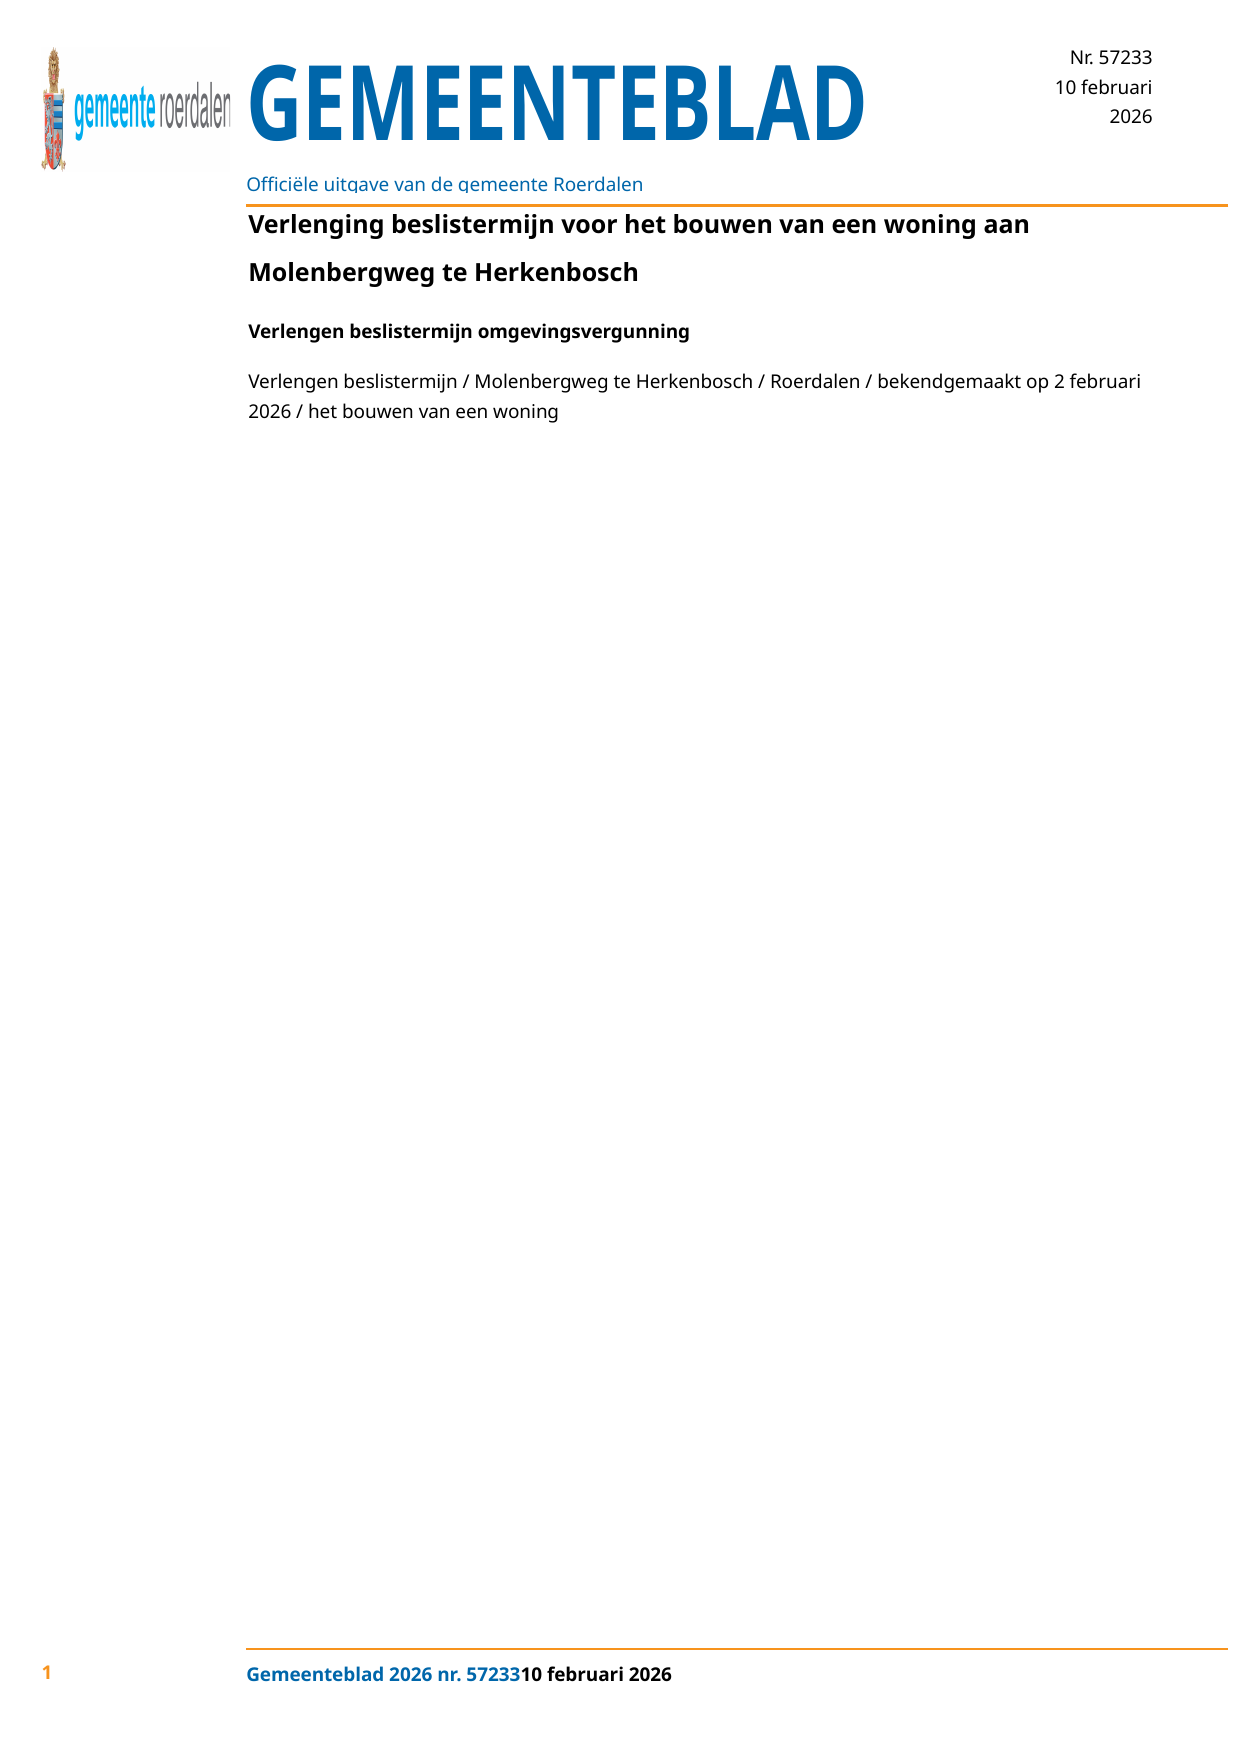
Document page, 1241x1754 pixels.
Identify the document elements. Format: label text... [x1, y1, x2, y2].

picture [41, 47, 231, 172]
text Verlenging beslistermijn voor het bouwen van een woning aan Molenbergweg te Herkenbosch [248, 207, 1152, 288]
text Verlengen beslistermijn / Molenbergweg te Herkenbosch / Roerdalen / bekendgemaakt op 2 februari 2026 / het bouwen van een woning [248, 368, 1152, 424]
text Verlengen beslistermijn omgevingsvergunning [248, 318, 1152, 344]
